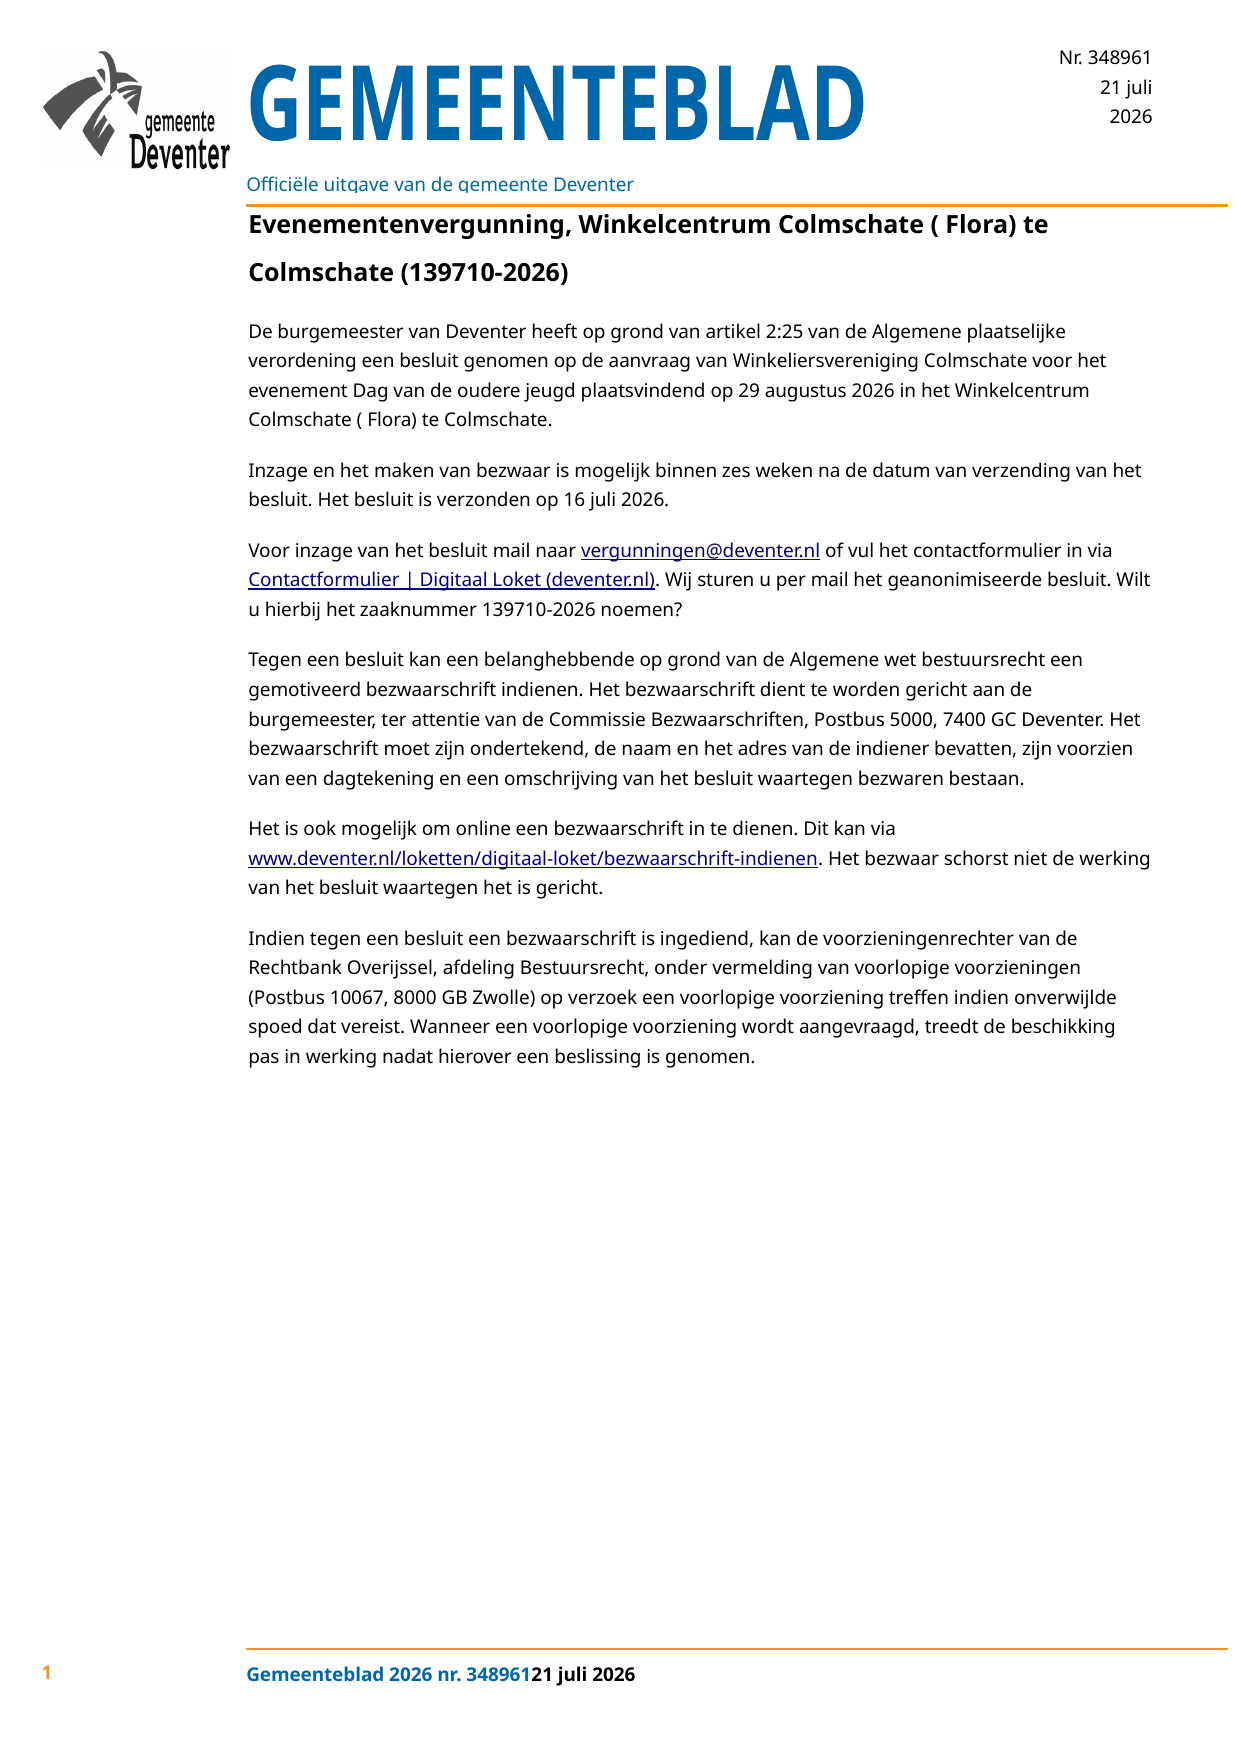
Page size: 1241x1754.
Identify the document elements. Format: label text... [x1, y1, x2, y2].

picture [41, 47, 231, 172]
text Indien tegen een besluit een bezwaarschrift is ingediend, kan de voorzieningenrechter van de Rechtbank Overijssel, afdeling Bestuursrecht, onder vermelding van voorlopige voorzieningen (Postbus 10067, 8000 GB Zwolle) op verzoek een voorlopige voorziening treffen indien onverwijlde spoed dat vereist. Wanneer een voorlopige voorziening wordt aangevraagd, treedt de beschikking pas in werking nadat hierover een beslissing is genomen. [248, 925, 1152, 1069]
text Tegen een besluit kan een belanghebbende op grond van de Algemene wet bestuursrecht een gemotiveerd bezwaarschrift indienen. Het bezwaarschrift dient te worden gericht aan de burgemeester, ter attentie van de Commissie Bezwaarschriften, Postbus 5000, 7400 GC Deventer. Het bezwaarschrift moet zijn ondertekend, de naam en het adres van de indiener bevatten, zijn voorzien van een dagtekening en een omschrijving van het besluit waartegen bezwaren bestaan. [248, 647, 1152, 791]
text Inzage en het maken van bezwaar is mogelijk binnen zes weken na de datum van verzending van het besluit. Het besluit is verzonden op 16 juli 2026. [248, 457, 1152, 512]
text Evenementenvergunning, Winkelcentrum Colmschate ( Flora) te Colmschate (139710-2026) [248, 207, 1152, 288]
text Voor inzage van het besluit mail naar vergunningen@deventer.nl of vul het contactformulier in via Contactformulier | Digitaal Loket (deventer.nl). Wij sturen u per mail het geanonimiseerde besluit. Wilt u hierbij het zaaknummer 139710-2026 noemen? [248, 537, 1152, 622]
text De burgemeester van Deventer heeft op grond van artikel 2:25 van de Algemene plaatselijke verordening een besluit genomen op de aanvraag van Winkeliersvereniging Colmschate voor het evenement Dag van de oudere jeugd plaatsvindend op 29 augustus 2026 in het Winkelcentrum Colmschate ( Flora) te Colmschate. [248, 318, 1152, 432]
text Het is ook mogelijk om online een bezwaarschrift in te dienen. Dit kan via www.deventer.nl/loketten/digitaal-loket/bezwaarschrift-indienen. Het bezwaar schorst niet de werking van het besluit waartegen het is gericht. [248, 815, 1152, 900]
